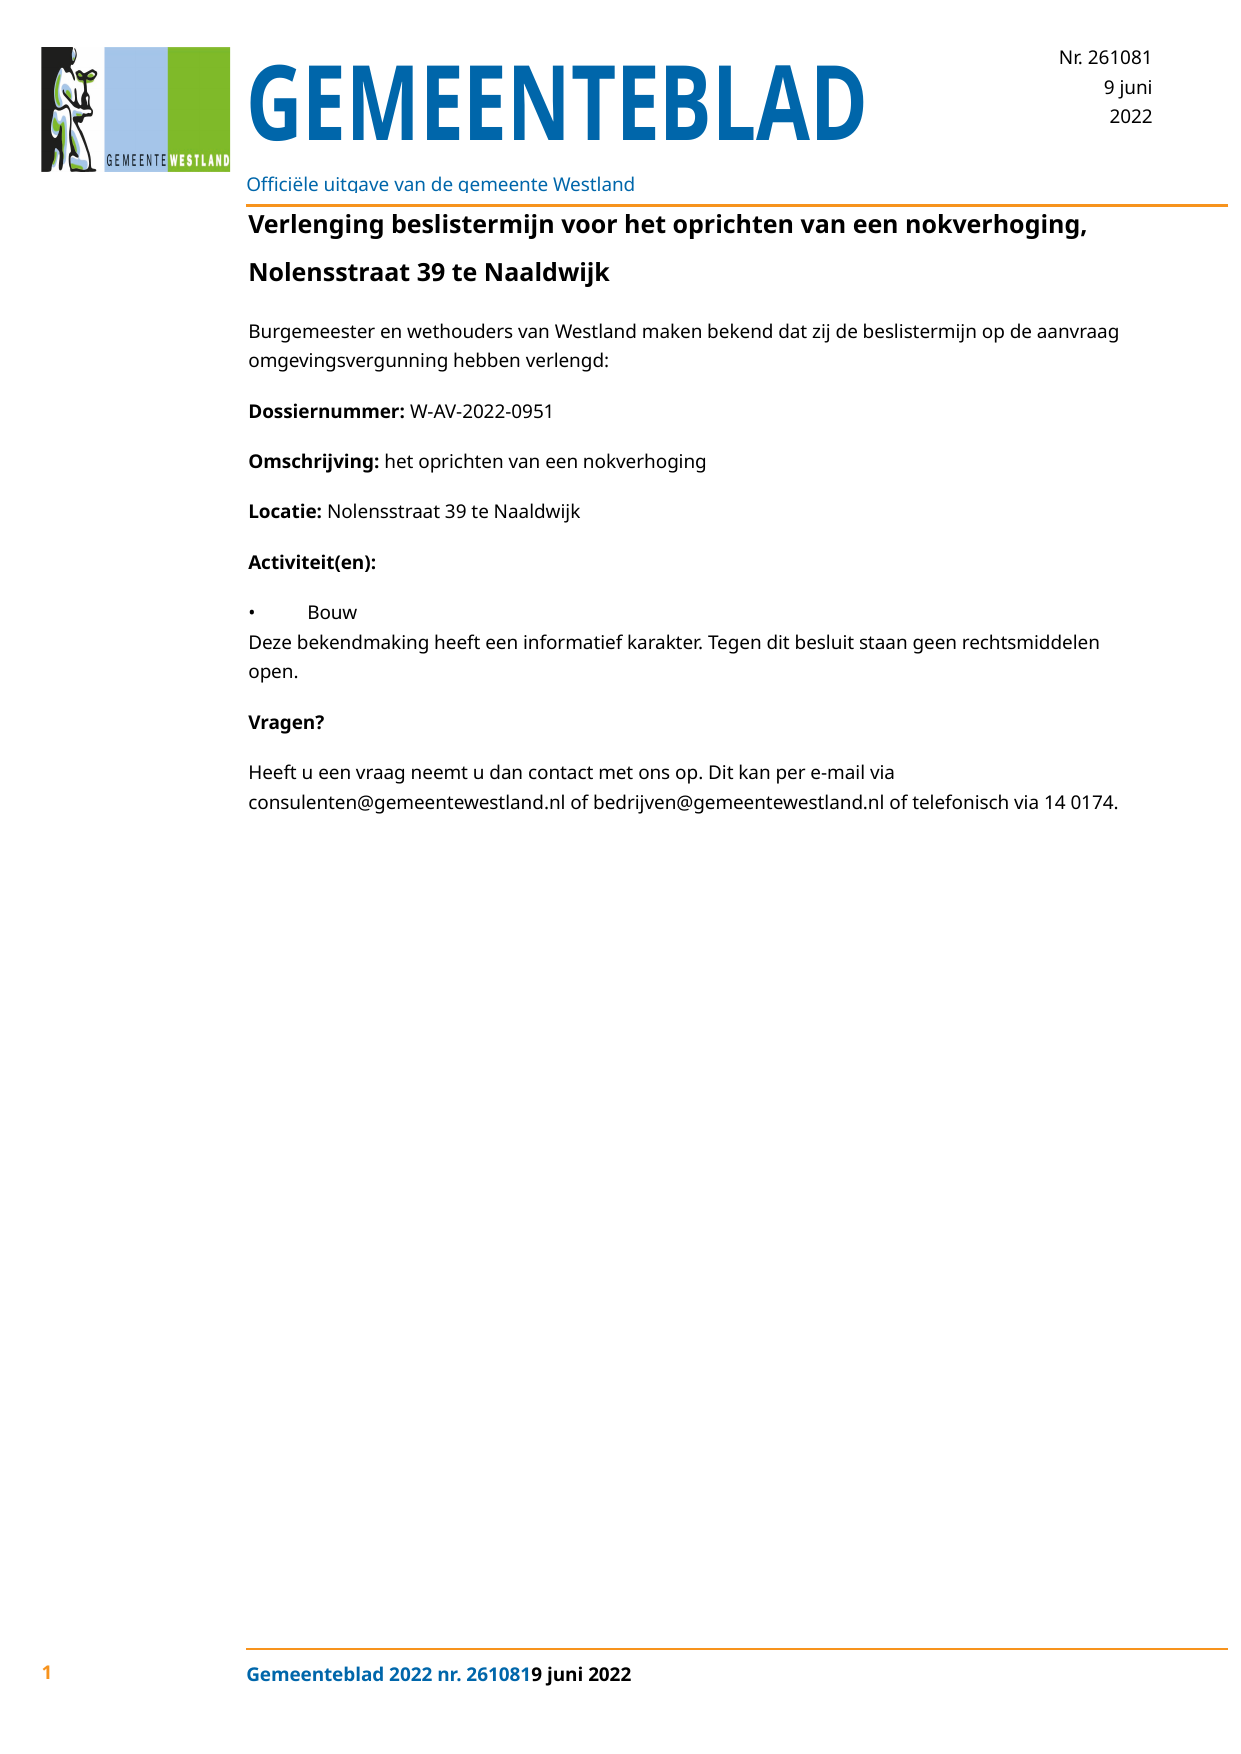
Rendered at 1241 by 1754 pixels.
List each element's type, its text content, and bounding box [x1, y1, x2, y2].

picture [41, 47, 231, 172]
list Bouw [248, 599, 1152, 625]
text Locatie: Nolensstraat 39 te Naaldwijk [248, 499, 1152, 524]
text Heeft u een vraag neemt u dan contact met ons op. Dit kan per e-mail via consulenten@gemeentewestland.nl of bedrijven@gemeentewestland.nl of telefonisch via 14 0174. [248, 759, 1152, 815]
text Dossiernummer: W-AV-2022-0951 [248, 398, 1152, 424]
text Vragen? [248, 709, 1152, 735]
text Verlenging beslistermijn voor het oprichten van een nokverhoging, Nolensstraat 39 te Naaldwijk [248, 207, 1152, 288]
text Omschrijving: het oprichten van een nokverhoging [248, 448, 1152, 474]
text Burgemeester en wethouders van Westland maken bekend dat zij de beslistermijn op de aanvraag omgevingsvergunning hebben verlengd: [248, 318, 1152, 373]
text Activiteit(en): [248, 549, 1152, 575]
text Deze bekendmaking heeft een informatief karakter. Tegen dit besluit staan geen rechtsmiddelen open. [248, 629, 1152, 684]
